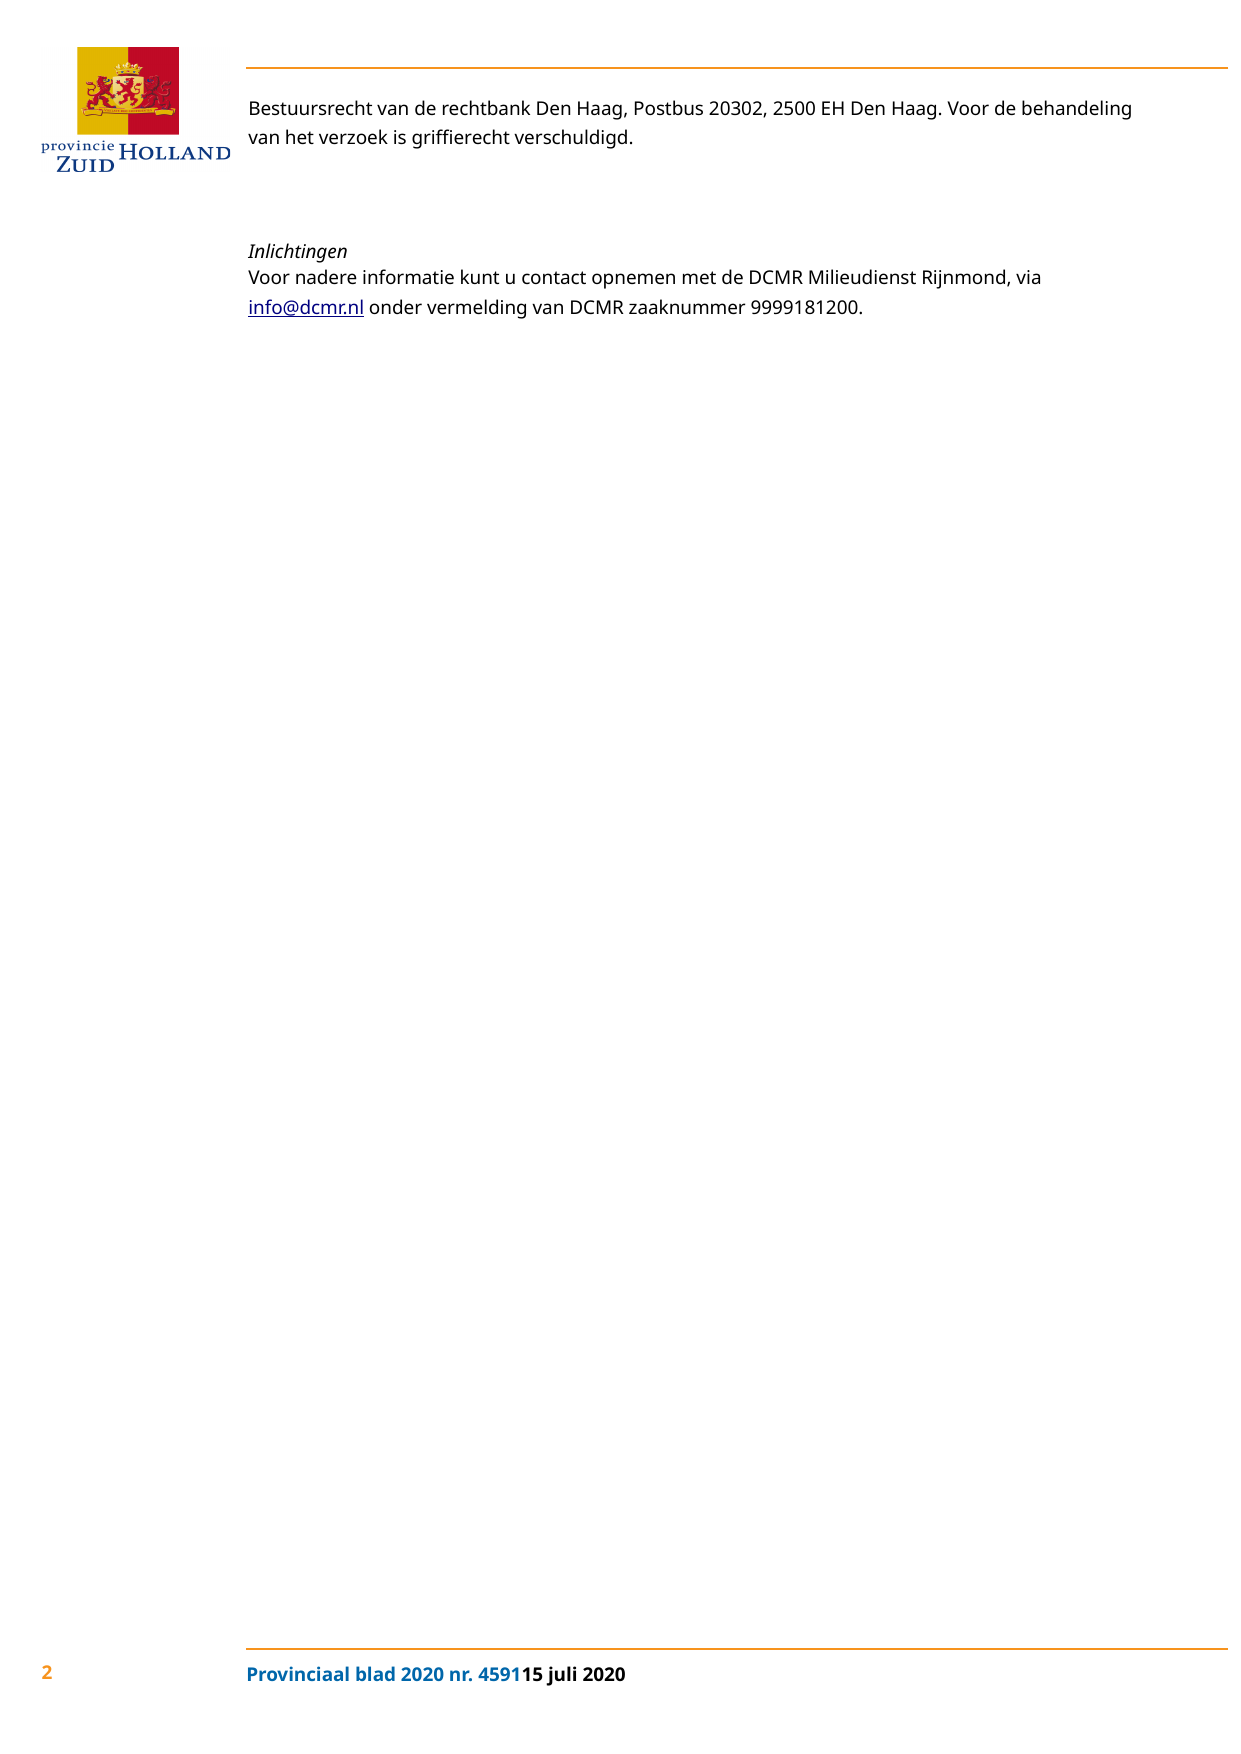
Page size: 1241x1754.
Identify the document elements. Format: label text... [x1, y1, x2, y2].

text Inlichtingen [248, 239, 1152, 264]
text Bestuursrecht van de rechtbank Den Haag, Postbus 20302, 2500 EH Den Haag. Voor de behandeling van het verzoek is griffierecht verschuldigd. [248, 95, 1152, 150]
text Voor nadere informatie kunt u contact opnemen met de DCMR Milieudienst Rijnmond, via info@dcmr.nl onder vermelding van DCMR zaaknummer 9999181200. [248, 264, 1152, 320]
picture [41, 47, 231, 172]
